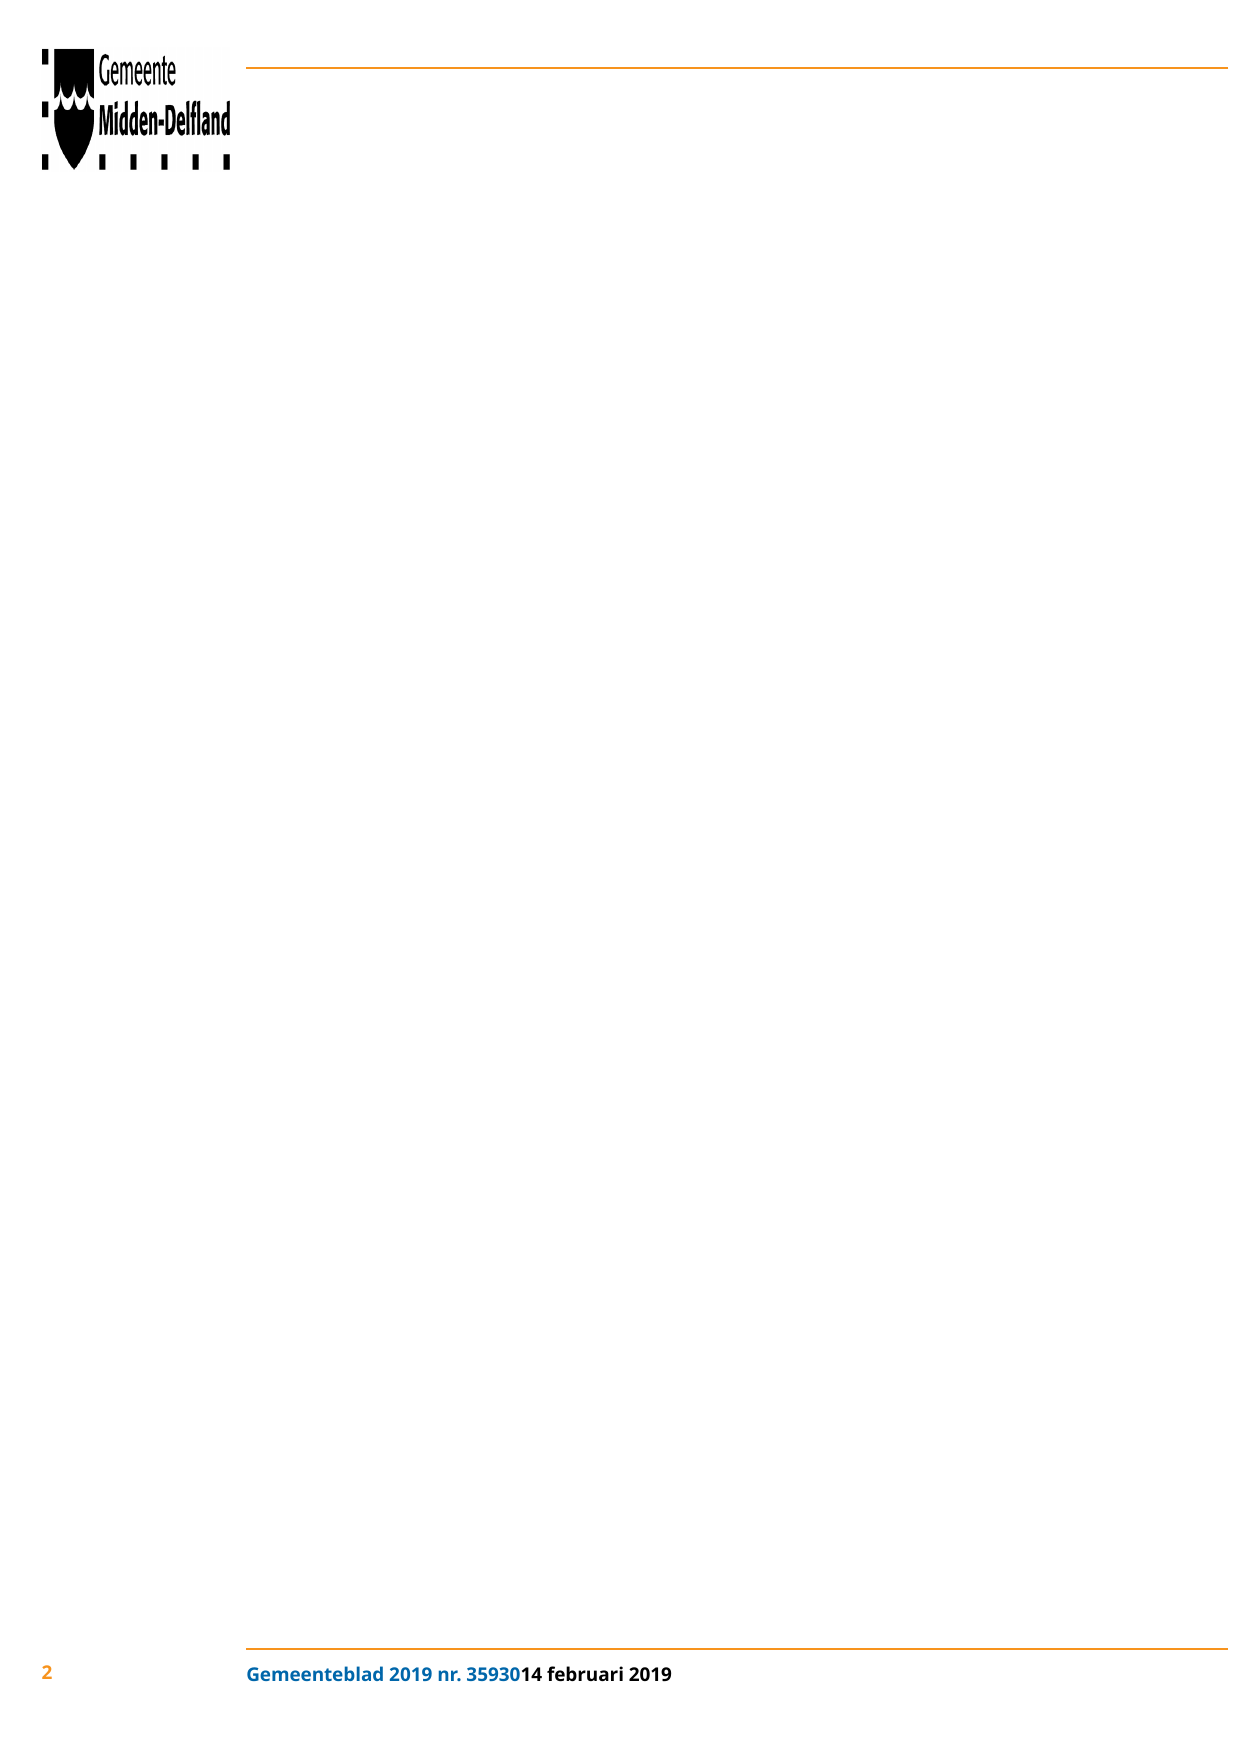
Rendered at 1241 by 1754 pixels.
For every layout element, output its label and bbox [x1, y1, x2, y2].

picture [41, 47, 231, 172]
